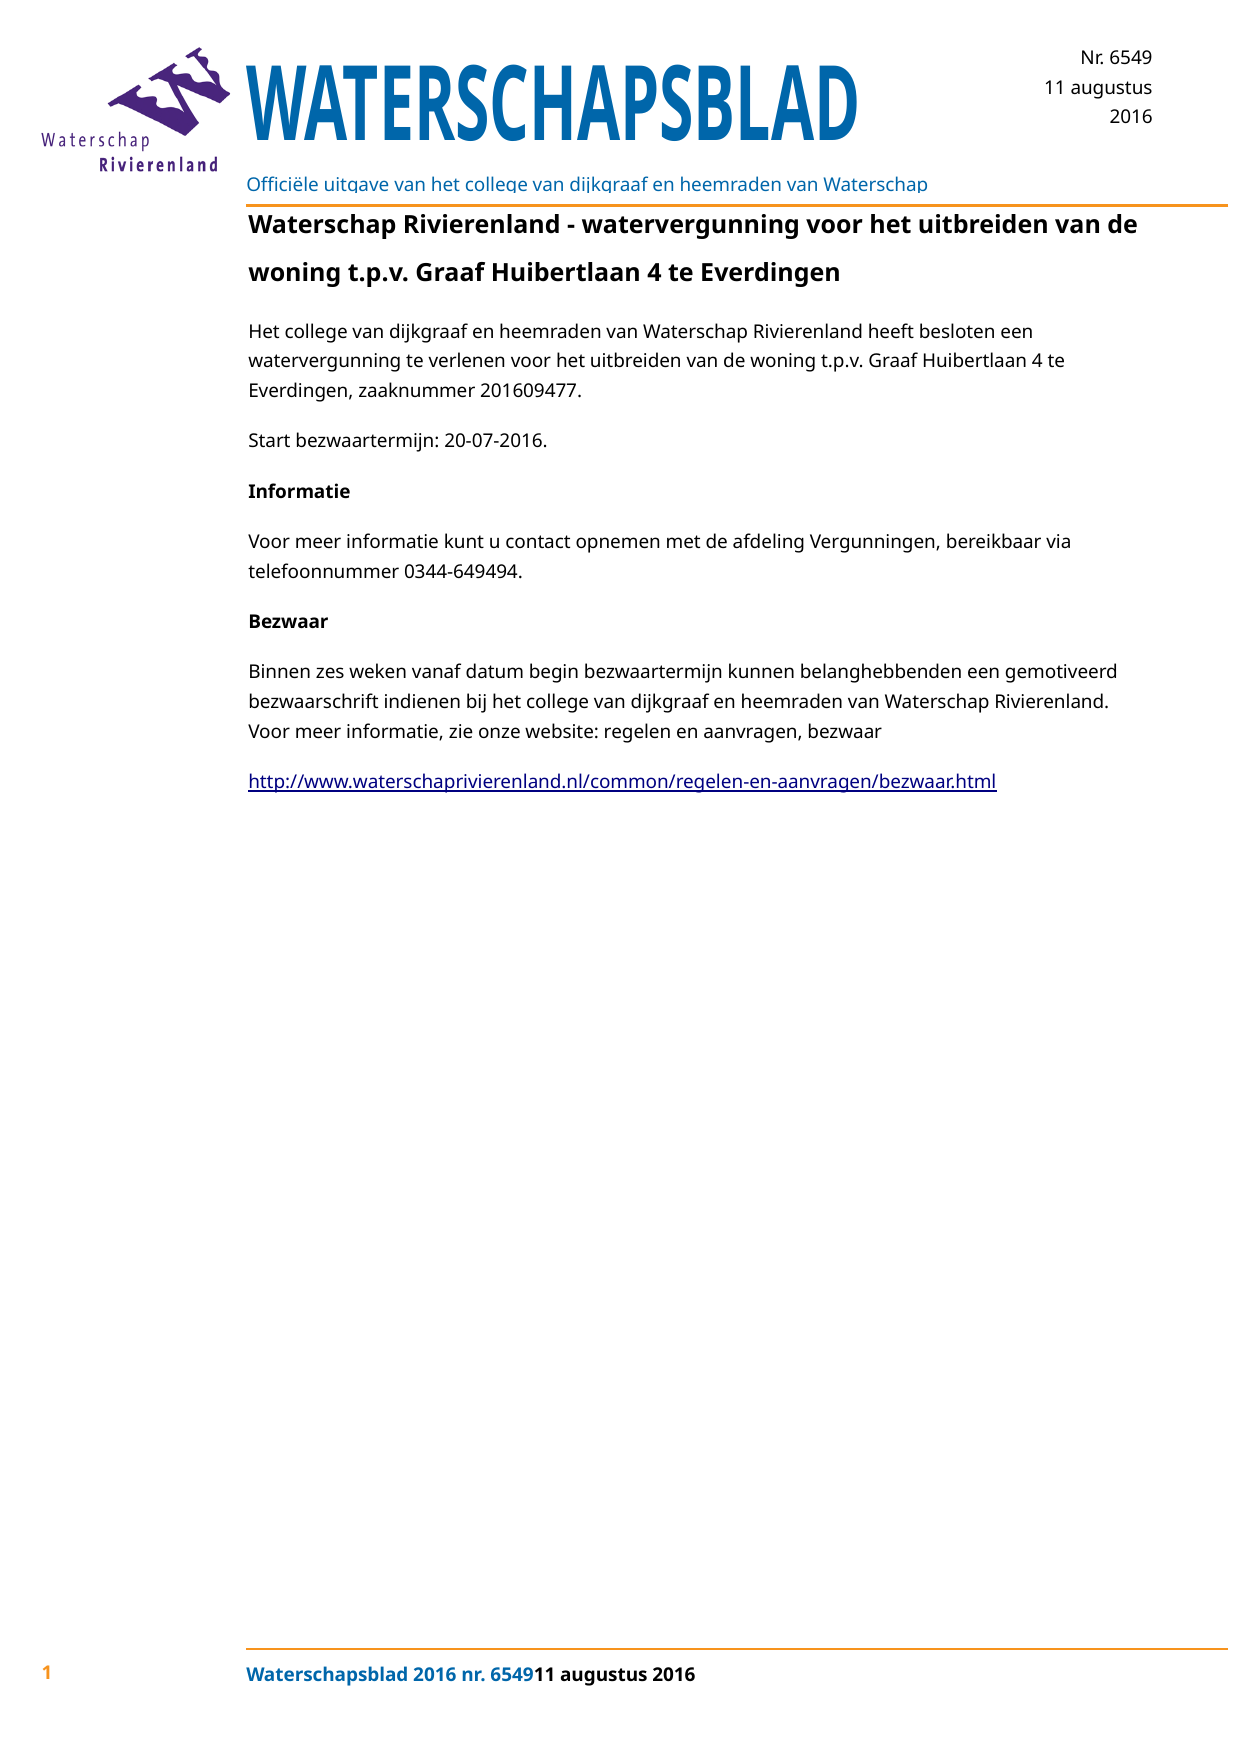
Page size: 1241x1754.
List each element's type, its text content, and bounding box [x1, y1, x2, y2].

picture [41, 47, 231, 172]
text Bezwaar [248, 608, 1152, 634]
text Start bezwaartermijn: 20-07-2016. [248, 427, 1152, 453]
text http://www.waterschaprivierenland.nl/common/regelen-en-aanvragen/bezwaar.html [248, 768, 1152, 794]
text Voor meer informatie kunt u contact opnemen met de afdeling Vergunningen, bereikbaar via telefoonnummer 0344-649494. [248, 528, 1152, 584]
text Binnen zes weken vanaf datum begin bezwaartermijn kunnen belanghebbenden een gemotiveerd bezwaarschrift indienen bij het college van dijkgraaf en heemraden van Waterschap Rivierenland. Voor meer informatie, zie onze website: regelen en aanvragen, bezwaar [248, 659, 1152, 744]
text Waterschap Rivierenland - watervergunning voor het uitbreiden van de woning t.p.v. Graaf Huibertlaan 4 te Everdingen [248, 207, 1152, 288]
text Het college van dijkgraaf en heemraden van Waterschap Rivierenland heeft besloten een watervergunning te verlenen voor het uitbreiden van de woning t.p.v. Graaf Huibertlaan 4 te Everdingen, zaaknummer 201609477. [248, 318, 1152, 403]
text Informatie [248, 478, 1152, 504]
